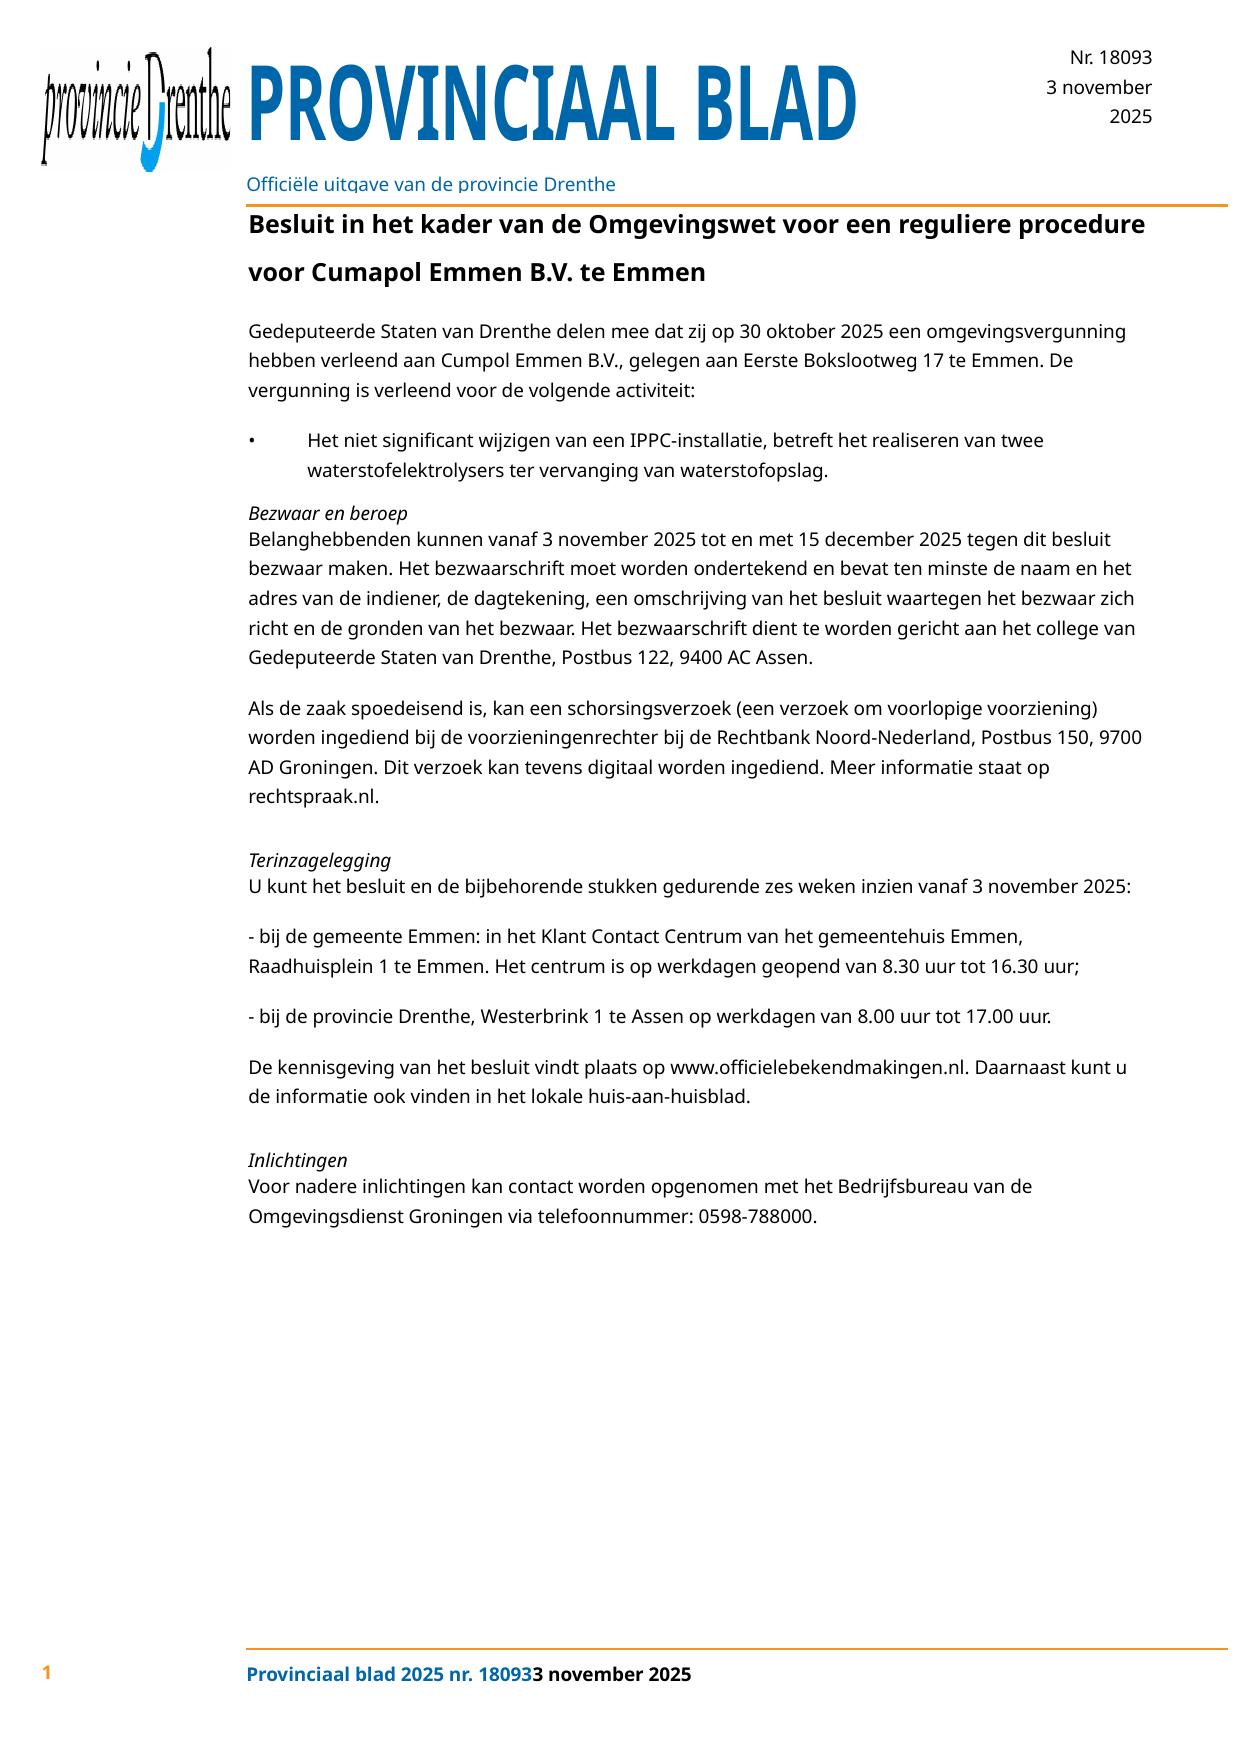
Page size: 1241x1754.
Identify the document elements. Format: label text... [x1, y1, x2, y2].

text - bij de provincie Drenthe, Westerbrink 1 te Assen op werkdagen van 8.00 uur tot 17.00 uur. [248, 1003, 1152, 1029]
text Als de zaak spoedeisend is, kan een schorsingsverzoek (een verzoek om voorlopige voorziening) worden ingediend bij de voorzieningenrechter bij de Rechtbank Noord-Nederland, Postbus 150, 9700 AD Groningen. Dit verzoek kan tevens digitaal worden ingediend. Meer informatie staat op rechtspraak.nl. [248, 695, 1152, 809]
text Terinzagelegging [248, 847, 1152, 873]
text Belanghebbenden kunnen vanaf 3 november 2025 tot en met 15 december 2025 tegen dit besluit bezwaar maken. Het bezwaarschrift moet worden ondertekend en bevat ten minste de naam en het adres van de indiener, de dagtekening, een omschrijving van het besluit waartegen het bezwaar zich richt en de gronden van het bezwaar. Het bezwaarschrift dient te worden gericht aan het college van Gedeputeerde Staten van Drenthe, Postbus 122, 9400 AC Assen. [248, 526, 1152, 670]
picture [41, 47, 231, 172]
text Voor nadere inlichtingen kan contact worden opgenomen met het Bedrijfsbureau van de Omgevingsdienst Groningen via telefoonnummer: 0598-788000. [248, 1173, 1152, 1228]
text De kennisgeving van het besluit vindt plaats op www.officielebekendmakingen.nl. Daarnaast kunt u de informatie ook vinden in het lokale huis-aan-huisblad. [248, 1054, 1152, 1109]
text Inlichtingen [248, 1147, 1152, 1173]
text Besluit in het kader van de Omgevingswet voor een reguliere procedure voor Cumapol Emmen B.V. te Emmen [248, 207, 1152, 288]
text Bezwaar en beroep [248, 500, 1152, 526]
list Het niet significant wijzigen van een IPPC-installatie, betreft het realiseren van twee waterstofelektrolysers ter vervanging van waterstofopslag. [248, 427, 1152, 483]
text U kunt het besluit en de bijbehorende stukken gedurende zes weken inzien vanaf 3 november 2025: [248, 873, 1152, 899]
text Gedeputeerde Staten van Drenthe delen mee dat zij op 30 oktober 2025 een omgevingsvergunning hebben verleend aan Cumpol Emmen B.V., gelegen aan Eerste Bokslootweg 17 te Emmen. De vergunning is verleend voor de volgende activiteit: [248, 318, 1152, 403]
text - bij de gemeente Emmen: in het Klant Contact Centrum van het gemeentehuis Emmen, Raadhuisplein 1 te Emmen. Het centrum is op werkdagen geopend van 8.30 uur tot 16.30 uur; [248, 923, 1152, 979]
